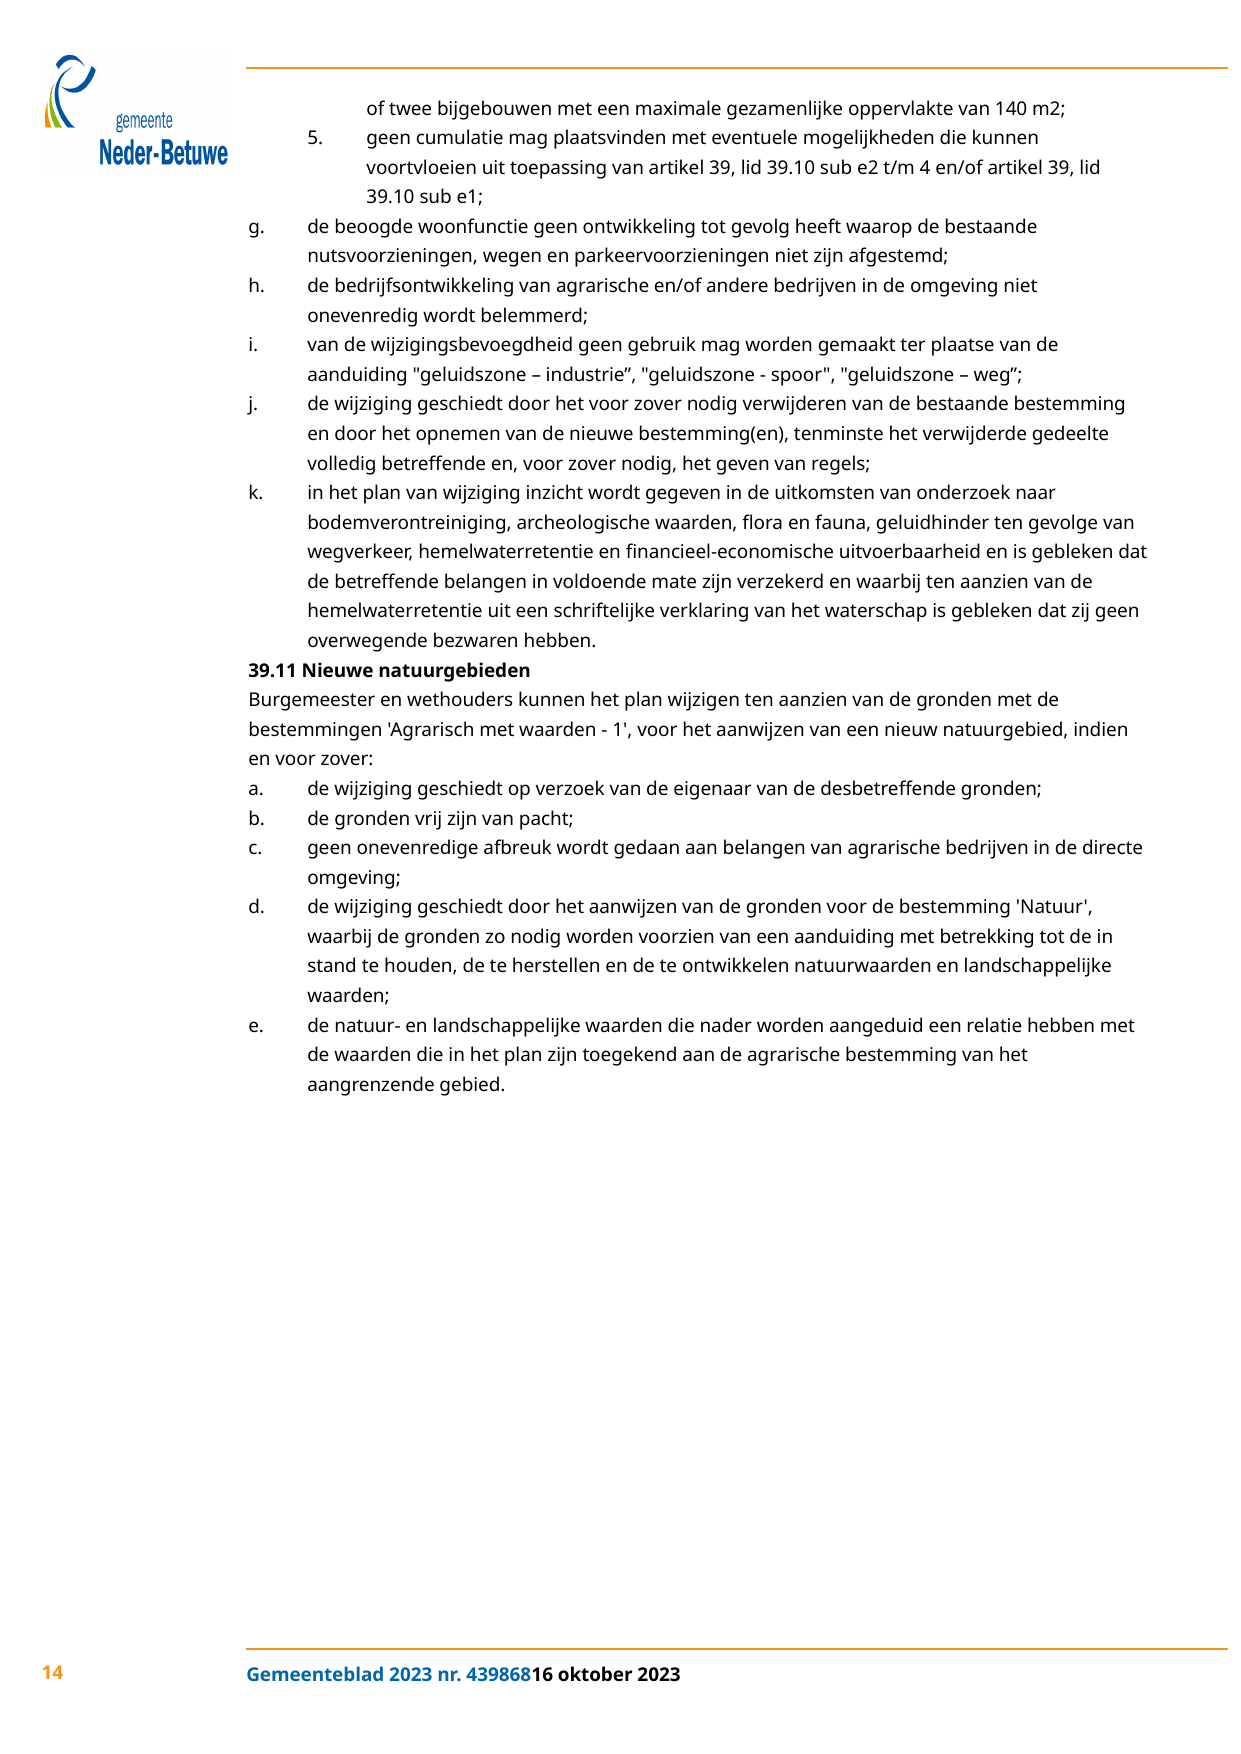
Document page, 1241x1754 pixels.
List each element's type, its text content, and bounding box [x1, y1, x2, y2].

list de wijziging geschiedt op verzoek van de eigenaar van de desbetreffende gronden; [248, 775, 1152, 801]
list de natuur- en landschappelijke waarden die nader worden aangeduid een relatie hebben met de waarden die in het plan zijn toegekend aan de agrarische bestemming van het aangrenzende gebied. [248, 1012, 1152, 1097]
list de gronden vrij zijn van pacht; [248, 805, 1152, 831]
list de bedrijfsontwikkeling van agrarische en/of andere bedrijven in de omgeving niet onevenredig wordt belemmerd; [248, 272, 1152, 328]
picture [41, 47, 231, 172]
text Burgemeester en wethouders kunnen het plan wijzigen ten aanzien van de gronden met de bestemmingen 'Agrarisch met waarden - 1', voor het aanwijzen van een nieuw natuurgebied, indien en voor zover: [248, 686, 1152, 771]
list de wijziging geschiedt door het aanwijzen van de gronden voor de bestemming 'Natuur', waarbij de gronden zo nodig worden voorzien van een aanduiding met betrekking tot de in stand te houden, de te herstellen en de te ontwikkelen natuurwaarden en landschappelijke waarden; [248, 893, 1152, 1008]
text 39.11 Nieuwe natuurgebieden [248, 657, 1152, 683]
list de wijziging geschiedt door het voor zover nodig verwijderen van de bestaande bestemming en door het opnemen van de nieuwe bestemming(en), tenminste het verwijderde gedeelte volledig betreffende en, voor zover nodig, het geven van regels; [248, 391, 1152, 476]
list van de wijzigingsbevoegdheid geen gebruik mag worden gemaakt ter plaatse van de aanduiding "geluidszone – industrie”, "geluidszone - spoor", "geluidszone – weg”; [248, 331, 1152, 387]
list of twee bijgebouwen met een maximale gezamenlijke oppervlakte van 140 m2; [307, 95, 1152, 121]
list in het plan van wijziging inzicht wordt gegeven in de uitkomsten van onderzoek naar bodemverontreiniging, archeologische waarden, flora en fauna, geluidhinder ten gevolge van wegverkeer, hemelwaterretentie en financieel-economische uitvoerbaarheid en is gebleken dat de betreffende belangen in voldoende mate zijn verzekerd en waarbij ten aanzien van de hemelwaterretentie uit een schriftelijke verklaring van het waterschap is gebleken dat zij geen overwegende bezwaren hebben. [248, 479, 1152, 653]
list de beoogde woonfunctie geen ontwikkeling tot gevolg heeft waarop de bestaande nutsvoorzieningen, wegen en parkeervoorzieningen niet zijn afgestemd; [248, 213, 1152, 268]
list geen onevenredige afbreuk wordt gedaan aan belangen van agrarische bedrijven in de directe omgeving; [248, 834, 1152, 890]
list geen cumulatie mag plaatsvinden met eventuele mogelijkheden die kunnen voortvloeien uit toepassing van artikel 39, lid 39.10 sub e2 t/m 4 en/of artikel 39, lid 39.10 sub e1; [307, 124, 1152, 209]
